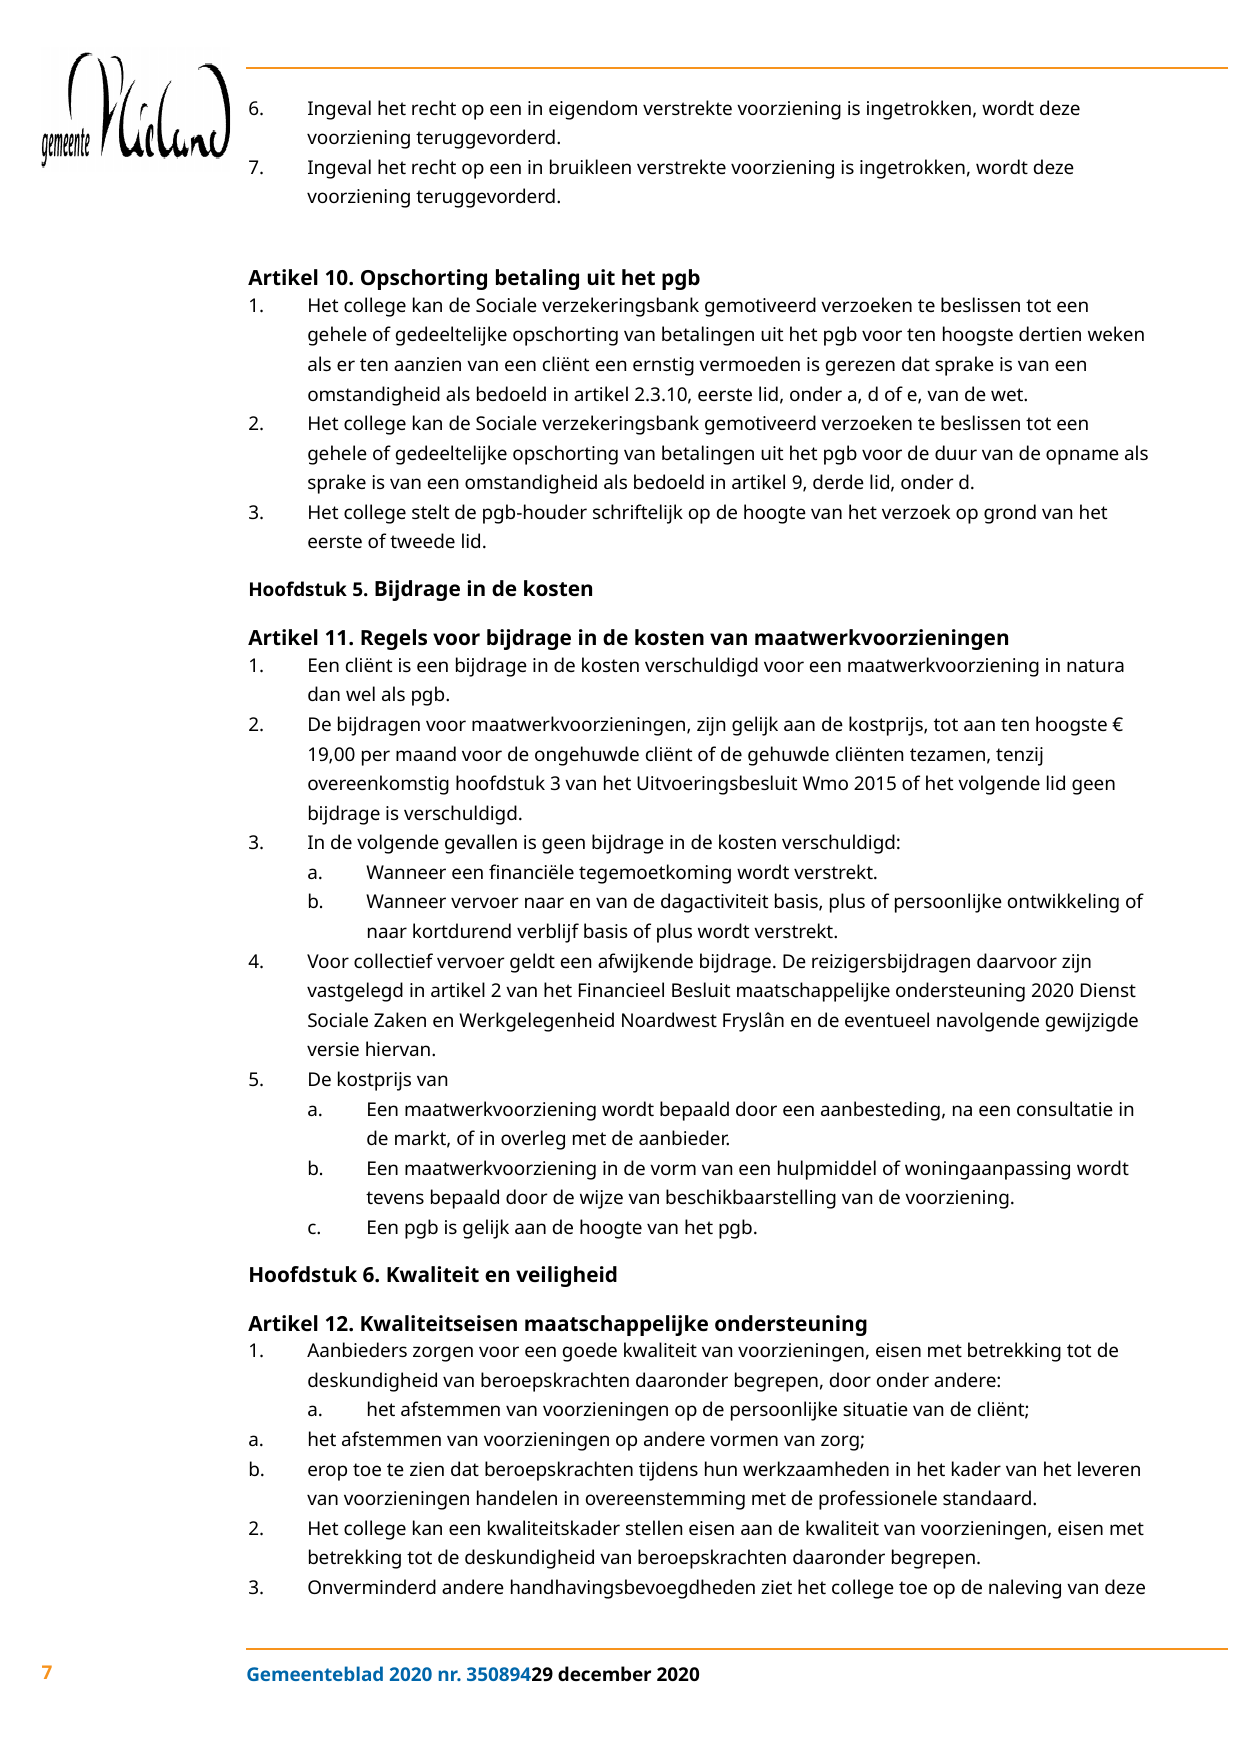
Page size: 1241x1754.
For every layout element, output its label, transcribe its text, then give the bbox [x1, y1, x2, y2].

list Wanneer een financiële tegemoetkoming wordt verstrekt. [307, 859, 1152, 885]
list Wanneer vervoer naar en van de dagactiviteit basis, plus of persoonlijke ontwikkeling of naar kortdurend verblijf basis of plus wordt verstrekt. [307, 889, 1152, 944]
list Het college kan de Sociale verzekeringsbank gemotiveerd verzoeken te beslissen tot een gehele of gedeeltelijke opschorting van betalingen uit het pgb voor ten hoogste dertien weken als er ten aanzien van een cliënt een ernstig vermoeden is gerezen dat sprake is van een omstandigheid als bedoeld in artikel 2.3.10, eerste lid, onder a, d of e, van de wet. [248, 292, 1152, 406]
list Ingeval het recht op een in eigendom verstrekte voorziening is ingetrokken, wordt deze voorziening teruggevorderd. [248, 95, 1152, 150]
list erop toe te zien dat beroepskrachten tijdens hun werkzaamheden in het kader van het leveren van voorzieningen handelen in overeenstemming met de professionele standaard. [248, 1456, 1152, 1511]
picture [41, 47, 231, 172]
list Het college stelt de pgb-houder schriftelijk op de hoogte van het verzoek op grond van het eerste of tweede lid. [248, 499, 1152, 554]
list Onverminderd andere handhavingsbevoegdheden ziet het college toe op de naleving van deze [248, 1574, 1152, 1600]
list Voor collectief vervoer geldt een afwijkende bijdrage. De reizigersbijdragen daarvoor zijn vastgelegd in artikel 2 van het Financieel Besluit maatschappelijke ondersteuning 2020 Dienst Sociale Zaken en Werkgelegenheid Noardwest Fryslân en de eventueel navolgende gewijzigde versie hiervan. [248, 948, 1152, 1062]
list het afstemmen van voorzieningen op de persoonlijke situatie van de cliënt; [307, 1397, 1152, 1422]
list Aanbieders zorgen voor een goede kwaliteit van voorzieningen, eisen met betrekking tot de deskundigheid van beroepskrachten daaronder begrepen, door onder andere: [248, 1337, 1152, 1393]
list Een maatwerkvoorziening wordt bepaald door een aanbesteding, na een consultatie in de markt, of in overleg met de aanbieder. [307, 1096, 1152, 1151]
list Een maatwerkvoorziening in de vorm van een hulpmiddel of woningaanpassing wordt tevens bepaald door de wijze van beschikbaarstelling van de voorziening. [307, 1155, 1152, 1210]
text Artikel 12. Kwaliteitseisen maatschappelijke ondersteuning [248, 1309, 1152, 1337]
text Artikel 10. Opschorting betaling uit het pgb [248, 263, 1152, 292]
list De kostprijs van [248, 1066, 1152, 1092]
list Ingeval het recht op een in bruikleen verstrekte voorziening is ingetrokken, wordt deze voorziening teruggevorderd. [248, 154, 1152, 209]
list Een cliënt is een bijdrage in de kosten verschuldigd voor een maatwerkvoorziening in natura dan wel als pgb. [248, 652, 1152, 707]
list In de volgende gevallen is geen bijdrage in de kosten verschuldigd: [248, 829, 1152, 855]
list De bijdragen voor maatwerkvoorzieningen, zijn gelijk aan de kostprijs, tot aan ten hoogste € 19,00 per maand voor de ongehuwde cliënt of de gehuwde cliënten tezamen, tenzij overeenkomstig hoofdstuk 3 van het Uitvoeringsbesluit Wmo 2015 of het volgende lid geen bijdrage is verschuldigd. [248, 711, 1152, 826]
list Het college kan een kwaliteitskader stellen eisen aan de kwaliteit van voorzieningen, eisen met betrekking tot de deskundigheid van beroepskrachten daaronder begrepen. [248, 1515, 1152, 1570]
list Een pgb is gelijk aan de hoogte van het pgb. [307, 1214, 1152, 1240]
text Hoofdstuk 5. Bijdrage in de kosten [248, 574, 1152, 603]
text Hoofdstuk 6. Kwaliteit en veiligheid [248, 1260, 1152, 1288]
list Het college kan de Sociale verzekeringsbank gemotiveerd verzoeken te beslissen tot een gehele of gedeeltelijke opschorting van betalingen uit het pgb voor de duur van de opname als sprake is van een omstandigheid als bedoeld in artikel 9, derde lid, onder d. [248, 410, 1152, 495]
list het afstemmen van voorzieningen op andere vormen van zorg; [248, 1426, 1152, 1452]
text Artikel 11. Regels voor bijdrage in de kosten van maatwerkvoorzieningen [248, 623, 1152, 652]
